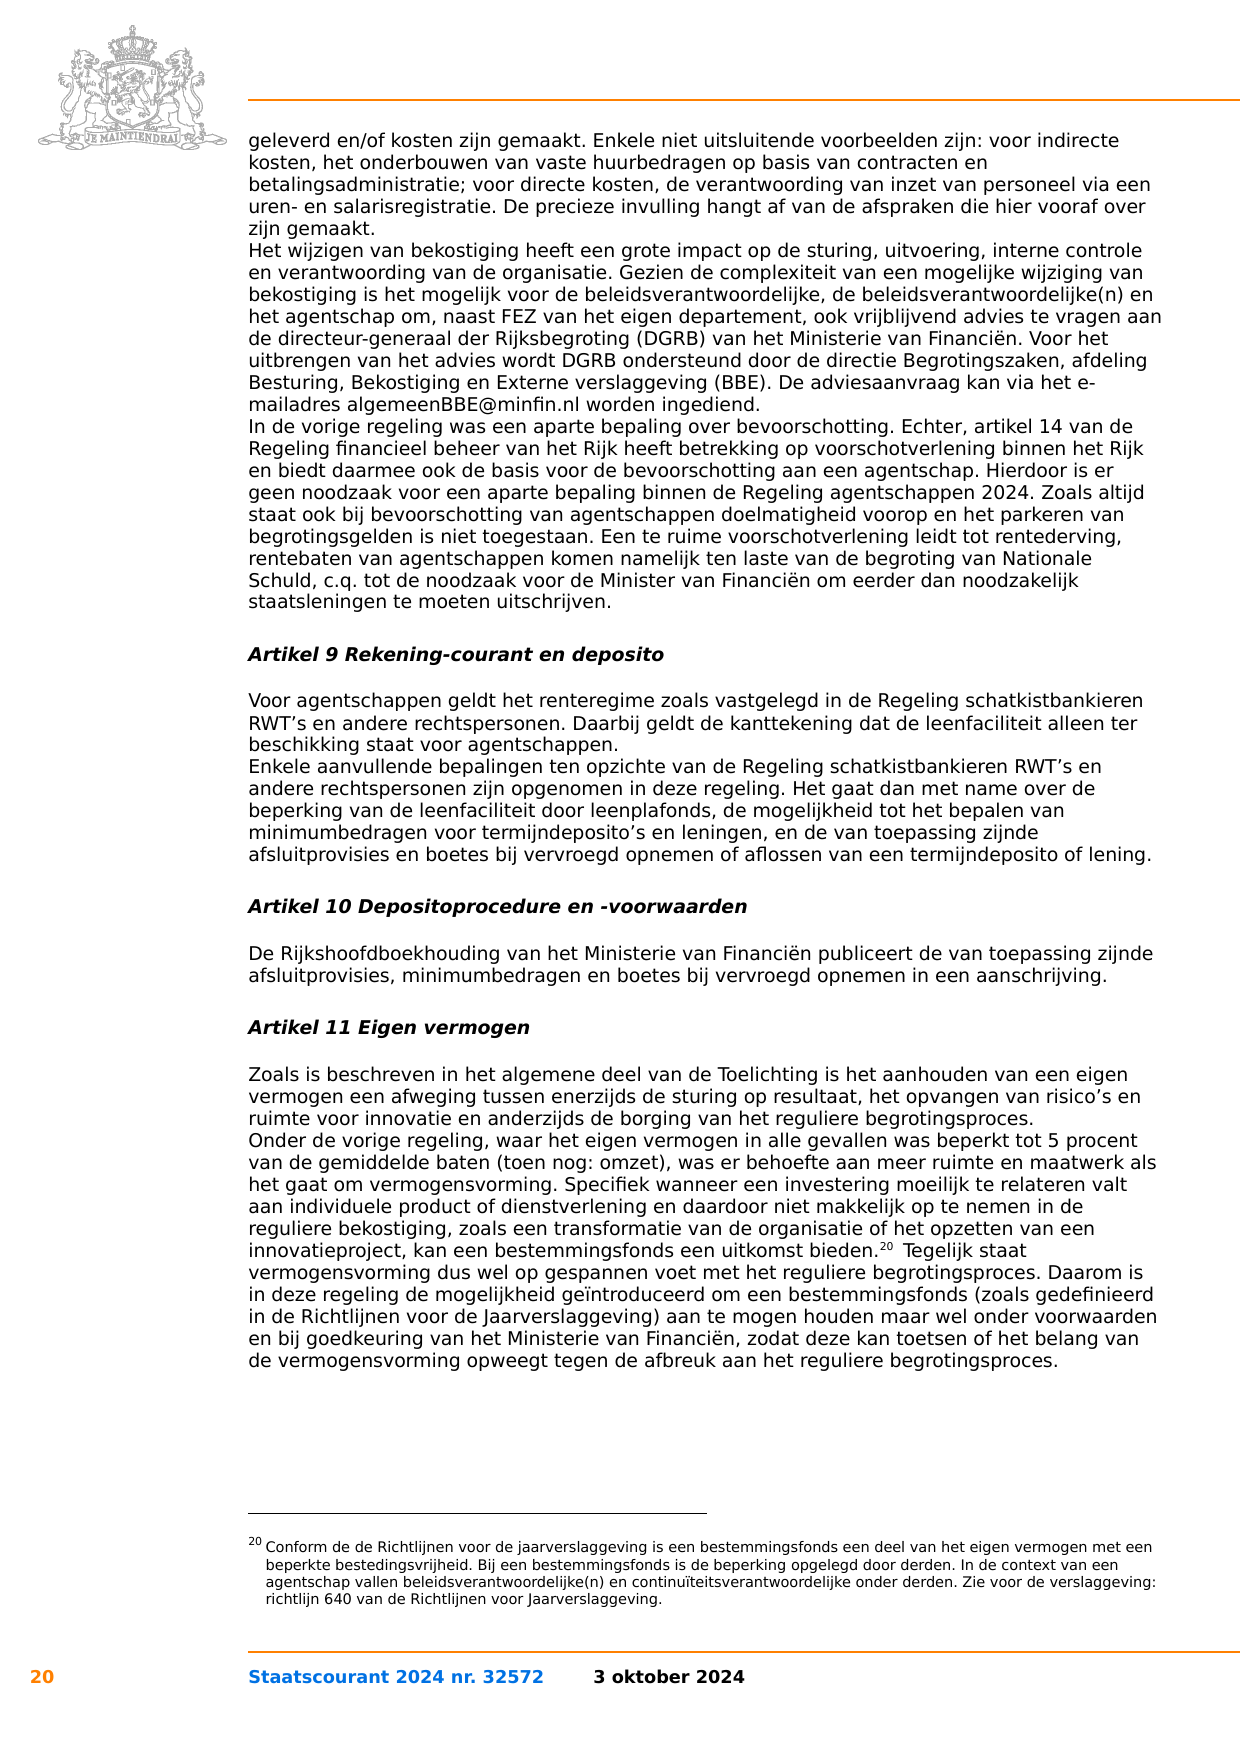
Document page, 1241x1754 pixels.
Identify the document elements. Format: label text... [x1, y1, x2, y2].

text Voor agentschappen geldt het renteregime zoals vastgelegd in de Regeling schatkistbankieren RWT’s en andere rechtspersonen. Daarbij geldt de kanttekening dat de leenfaciliteit alleen ter beschikking staat voor agentschappen. [248, 690, 1163, 756]
subtitle Artikel 11 Eigen vermogen [248, 1017, 1163, 1039]
text Enkele aanvullende bepalingen ten opzichte van de Regeling schatkistbankieren RWT’s en andere rechtspersonen zijn opgenomen in deze regeling. Het gaat dan met name over de beperking van de leenfaciliteit door leenplafonds, de mogelijkheid tot het bepalen van minimumbedragen voor termijndeposito’s en leningen, en de van toepassing zijnde afsluitprovisies en boetes bij vervroegd opnemen of aflossen van een termijndeposito of lening. [248, 756, 1163, 866]
text Onder de vorige regeling, waar het eigen vermogen in alle gevallen was beperkt tot 5 procent van de gemiddelde baten (toen nog: omzet), was er behoefte aan meer ruimte en maatwerk als het gaat om vermogensvorming. Specifiek wanneer een investering moeilijk te relateren valt aan individuele product of dienstverlening en daardoor niet makkelijk op te nemen in de reguliere bekostiging, zoals een transformatie van de organisatie of het opzetten van een innovatieproject, kan een bestemmingsfonds een uitkomst bieden. Tegelijk staat vermogensvorming dus wel op gespannen voet met het reguliere begrotingsproces. Daarom is in deze regeling de mogelijkheid geïntroduceerd om een bestemmingsfonds (zoals gedefinieerd in de Richtlijnen voor de Jaarverslaggeving) aan te mogen houden maar wel onder voorwaarden en bij goedkeuring van het Ministerie van Financiën, zodat deze kan toetsen of het belang van de vermogensvorming opweegt tegen de afbreuk aan het reguliere begrotingsproces. [248, 1130, 1163, 1372]
subtitle Artikel 9 Rekening-courant en deposito [248, 643, 1163, 665]
text Zoals is beschreven in het algemene deel van de Toelichting is het aanhouden van een eigen vermogen een afweging tussen enerzijds de sturing op resultaat, het opvangen van risico’s en ruimte voor innovatie en anderzijds de borging van het reguliere begrotingsproces. [248, 1064, 1163, 1130]
text In de vorige regeling was een aparte bepaling over bevoorschotting. Echter, artikel 14 van de Regeling financieel beheer van het Rijk heeft betrekking op voorschotverlening binnen het Rijk en biedt daarmee ook de basis voor de bevoorschotting aan een agentschap. Hierdoor is er geen noodzaak voor een aparte bepaling binnen de Regeling agentschappen 2024. Zoals altijd staat ook bij bevoorschotting van agentschappen doelmatigheid voorop en het parkeren van begrotingsgelden is niet toegestaan. Een te ruime voorschotverlening leidt tot rentederving, rentebaten van agentschappen komen namelijk ten laste van de begroting van Nationale Schuld, c.q. tot de noodzaak voor de Minister van Financiën om eerder dan noodzakelijk staatsleningen te moeten uitschrijven. [248, 416, 1163, 613]
text Het wijzigen van bekostiging heeft een grote impact op de sturing, uitvoering, interne controle en verantwoording van de organisatie. Gezien de complexiteit van een mogelijke wijziging van bekostiging is het mogelijk voor de beleidsverantwoordelijke, de beleidsverantwoordelijke(n) en het agentschap om, naast FEZ van het eigen departement, ook vrijblijvend advies te vragen aan de directeur-generaal der Rijksbegroting (DGRB) van het Ministerie van Financiën. Voor het uitbrengen van het advies wordt DGRB ondersteund door de directie Begrotingszaken, afdeling Besturing, Bekostiging en Externe verslaggeving (BBE). De adviesaanvraag kan via het e-mailadres algemeenBBE@minfin.nl worden ingediend. [248, 240, 1163, 416]
picture [38, 25, 227, 150]
text De Rijkshoofdboekhouding van het Ministerie van Financiën publiceert de van toepassing zijnde afsluitprovisies, minimumbedragen en boetes bij vervroegd opnemen in een aanschrijving. [248, 943, 1163, 987]
text geleverd en/of kosten zijn gemaakt. Enkele niet uitsluitende voorbeelden zijn: voor indirecte kosten, het onderbouwen van vaste huurbedragen op basis van contracten en betalingsadministratie; voor directe kosten, de verantwoording van inzet van personeel via een uren- en salarisregistratie. De precieze invulling hangt af van de afspraken die hier vooraf over zijn gemaakt. [248, 130, 1163, 240]
subtitle Artikel 10 Depositoprocedure en -voorwaarden [248, 896, 1163, 918]
text Conform de de Richtlijnen voor de jaarverslaggeving is een bestemmingsfonds een deel van het eigen vermogen met een beperkte bestedingsvrijheid. Bij een bestemmingsfonds is de beperking opgelegd door derden. In de context van een agentschap vallen beleidsverantwoordelijke(n) en continuïteitsverantwoordelijke onder derden. Zie voor de verslaggeving: richtlijn 640 van de Richtlijnen voor Jaarverslaggeving. [248, 1535, 1163, 1608]
